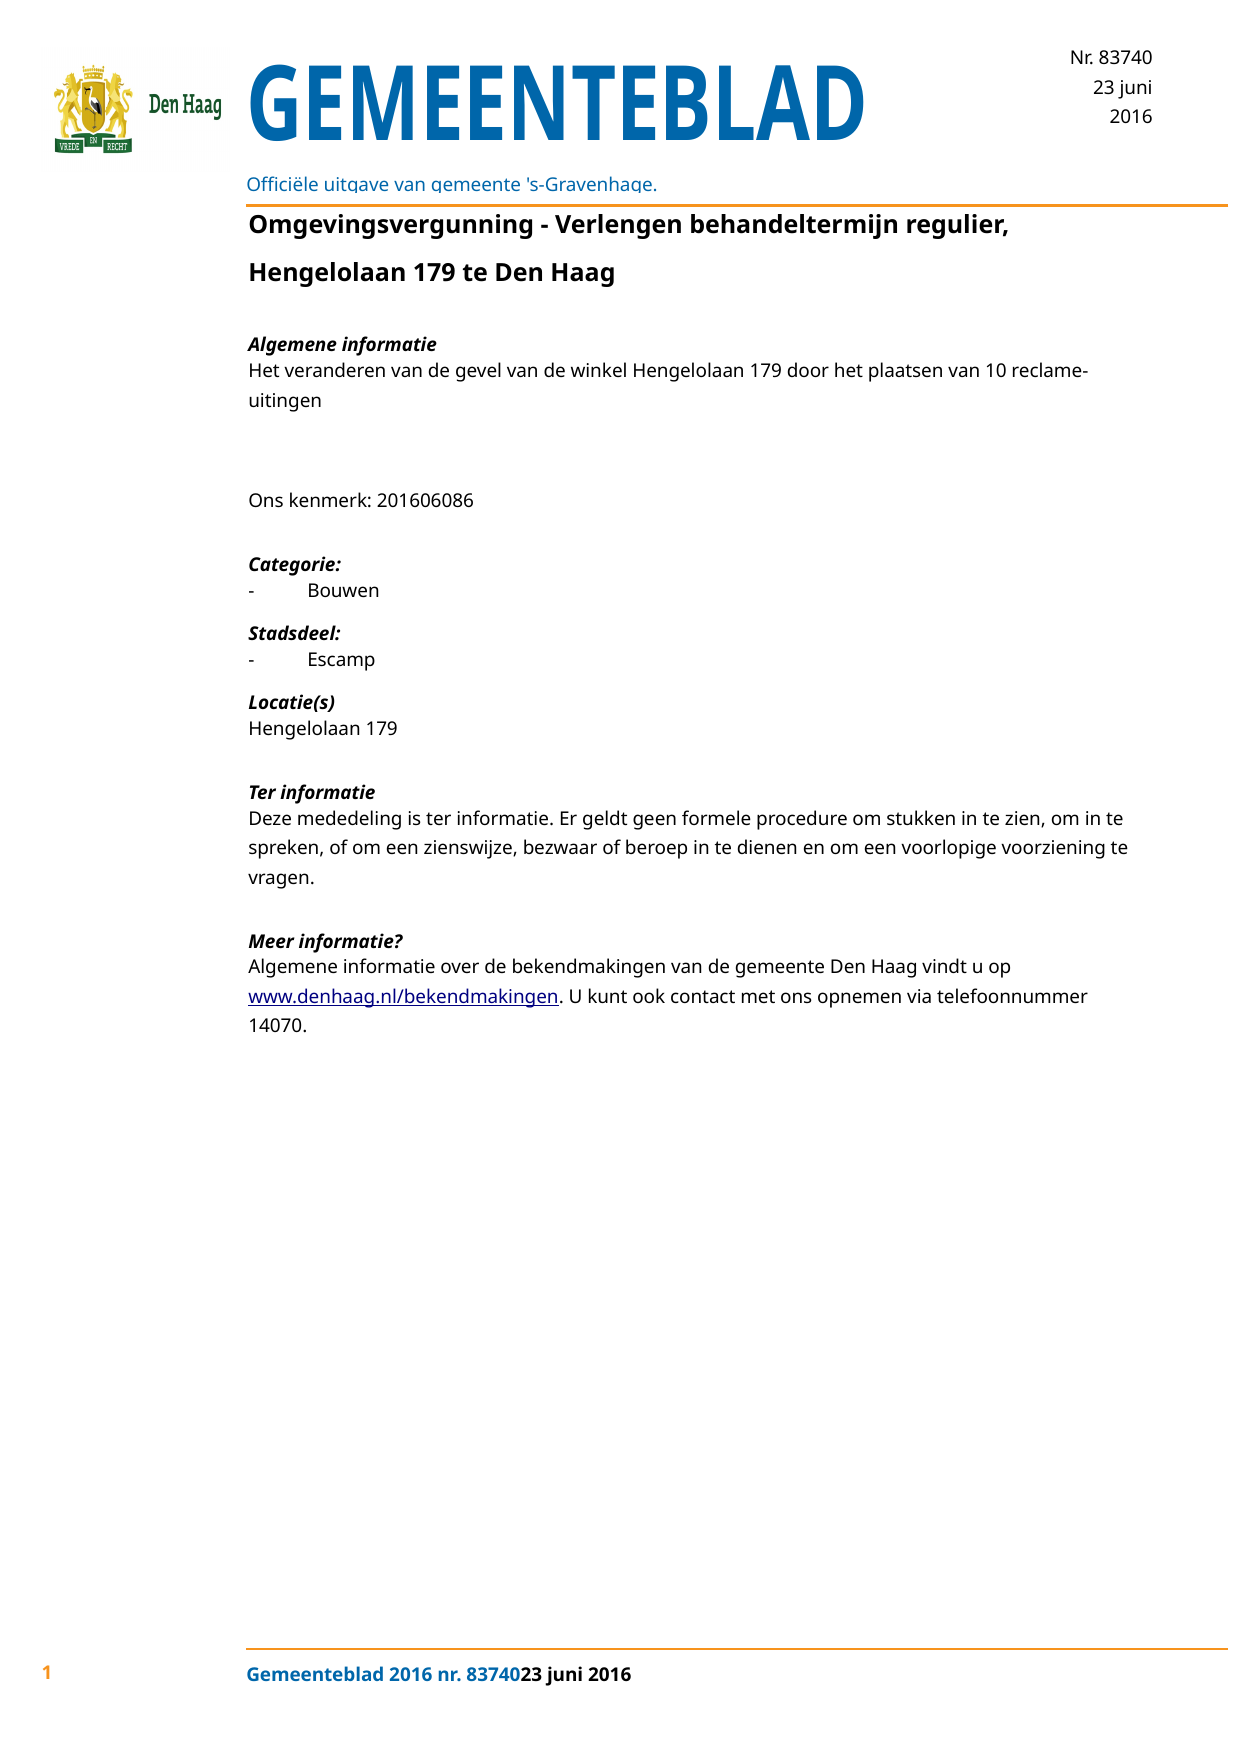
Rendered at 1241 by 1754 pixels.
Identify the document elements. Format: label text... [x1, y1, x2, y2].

text Het veranderen van de gevel van de winkel Hengelolaan 179 door het plaatsen van 10 reclame-uitingen [248, 357, 1152, 412]
picture [41, 47, 231, 172]
text Categorie: [248, 552, 1152, 577]
text Algemene informatie over de bekendmakingen van de gemeente Den Haag vindt u op www.denhaag.nl/bekendmakingen. U kunt ook contact met ons opnemen via telefoonnummer 14070. [248, 953, 1152, 1038]
text Ons kenmerk: 201606086 [248, 488, 1152, 513]
list Bouwen [248, 577, 1152, 603]
text Hengelolaan 179 [248, 715, 1152, 741]
list Escamp [248, 646, 1152, 672]
text Locatie(s) [248, 689, 1152, 715]
text Deze mededeling is ter informatie. Er geldt geen formele procedure om stukken in te zien, om in te spreken, of om een zienswijze, bezwaar of beroep in te dienen en om een voorlopige voorziening te vragen. [248, 805, 1152, 889]
text Stadsdeel: [248, 620, 1152, 646]
text Meer informatie? [248, 928, 1152, 953]
text Ter informatie [248, 779, 1152, 805]
text Algemene informatie [248, 331, 1152, 357]
text Omgevingsvergunning - Verlengen behandeltermijn regulier, Hengelolaan 179 te Den Haag [248, 207, 1152, 288]
